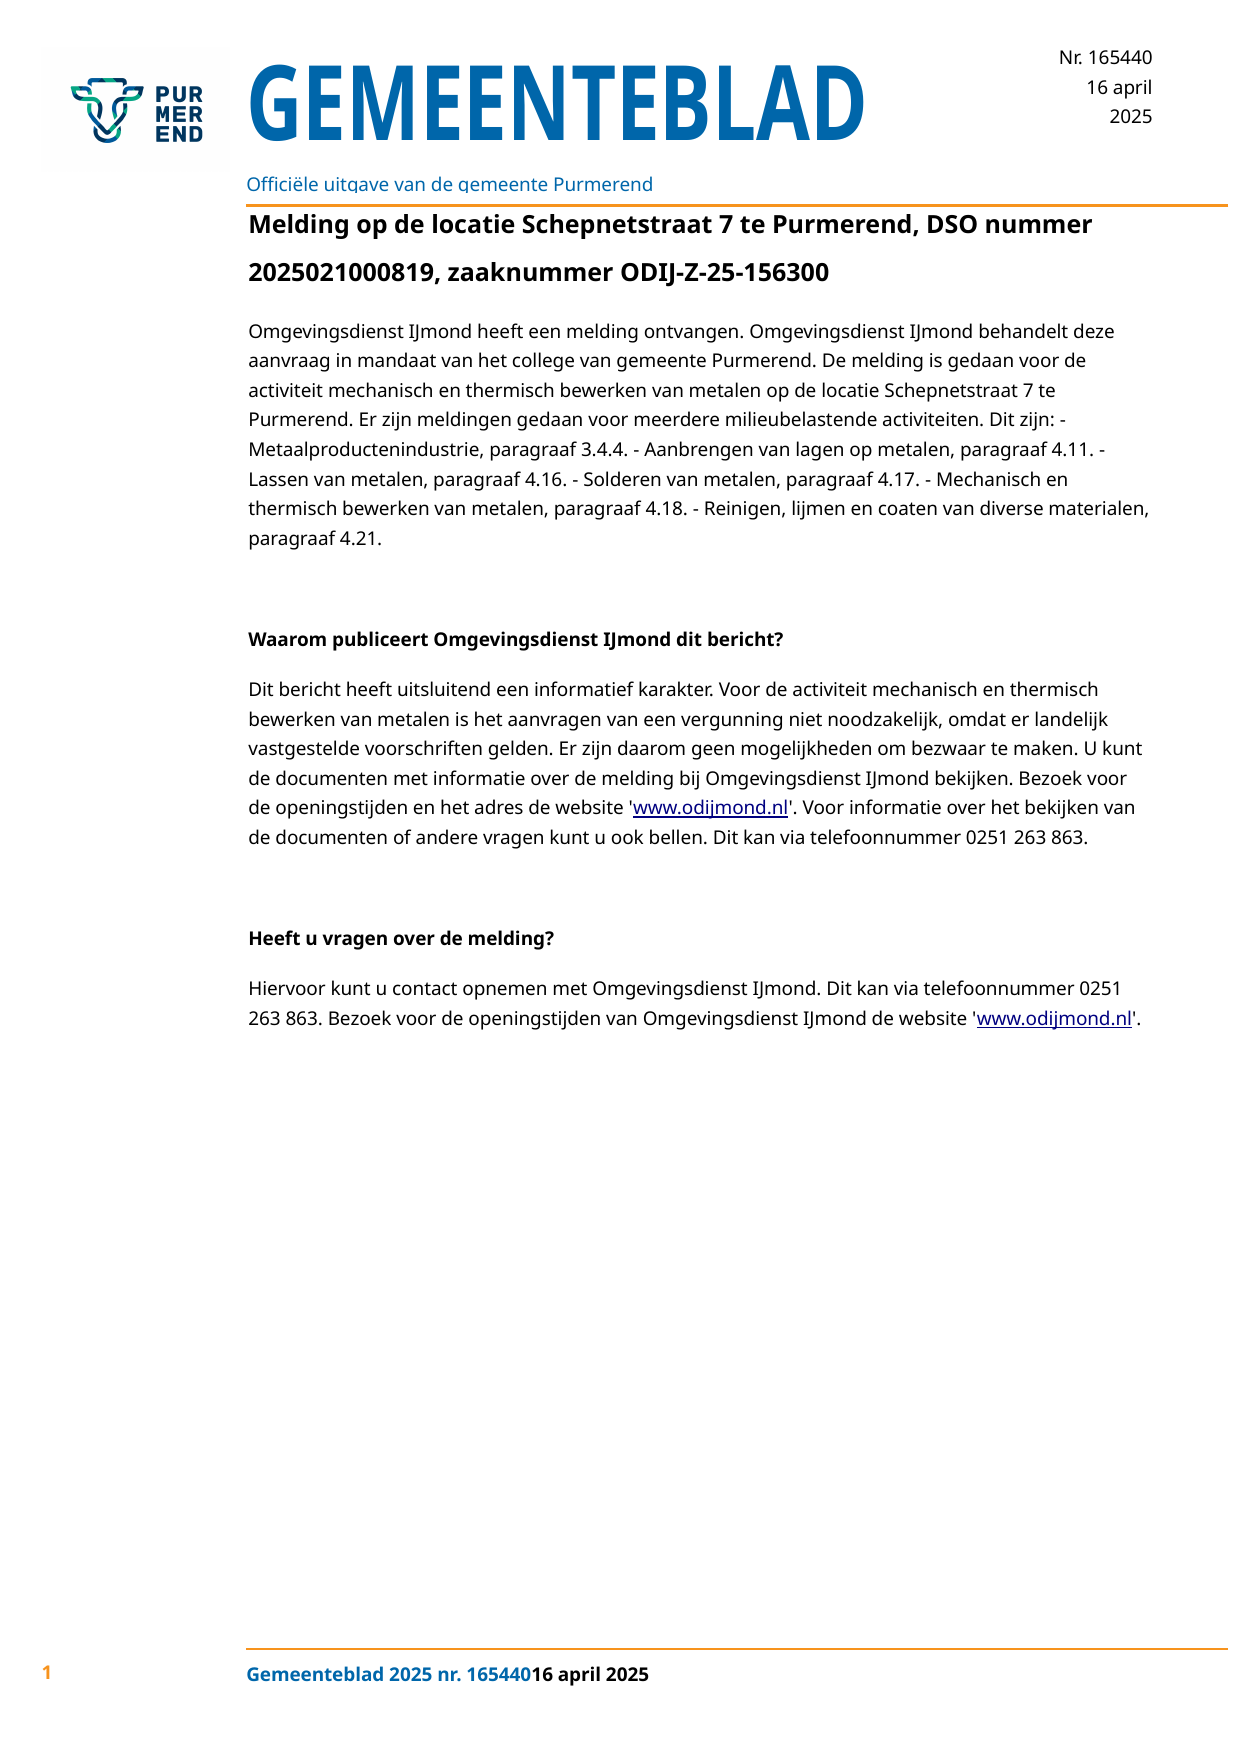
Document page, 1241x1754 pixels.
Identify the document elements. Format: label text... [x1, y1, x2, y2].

text Melding op de locatie Schepnetstraat 7 te Purmerend, DSO nummer 2025021000819, zaaknummer ODIJ-Z-25-156300 [248, 207, 1152, 288]
picture [41, 47, 231, 172]
text Heeft u vragen over de melding? [248, 925, 1152, 951]
text Hiervoor kunt u contact opnemen met Omgevingsdienst IJmond. Dit kan via telefoonnummer 0251 263 863. Bezoek voor de openingstijden van Omgevingsdienst IJmond de website 'www.odijmond.nl'. [248, 975, 1152, 1031]
text Omgevingsdienst IJmond heeft een melding ontvangen. Omgevingsdienst IJmond behandelt deze aanvraag in mandaat van het college van gemeente Purmerend. De melding is gedaan voor de activiteit mechanisch en thermisch bewerken van metalen op de locatie Schepnetstraat 7 te Purmerend. Er zijn meldingen gedaan voor meerdere milieubelastende activiteiten. Dit zijn: - Metaalproductenindustrie, paragraaf 3.4.4. - Aanbrengen van lagen op metalen, paragraaf 4.11. - Lassen van metalen, paragraaf 4.16. - Solderen van metalen, paragraaf 4.17. - Mechanisch en thermisch bewerken van metalen, paragraaf 4.18. - Reinigen, lijmen en coaten van diverse materialen, paragraaf 4.21. [248, 318, 1152, 551]
text Waarom publiceert Omgevingsdienst IJmond dit bericht? [248, 626, 1152, 652]
text Dit bericht heeft uitsluitend een informatief karakter. Voor de activiteit mechanisch en thermisch bewerken van metalen is het aanvragen van een vergunning niet noodzakelijk, omdat er landelijk vastgestelde voorschriften gelden. Er zijn daarom geen mogelijkheden om bezwaar te maken. U kunt de documenten met informatie over de melding bij Omgevingsdienst IJmond bekijken. Bezoek voor de openingstijden en het adres de website 'www.odijmond.nl'. Voor informatie over het bekijken van de documenten of andere vragen kunt u ook bellen. Dit kan via telefoonnummer 0251 263 863. [248, 676, 1152, 850]
